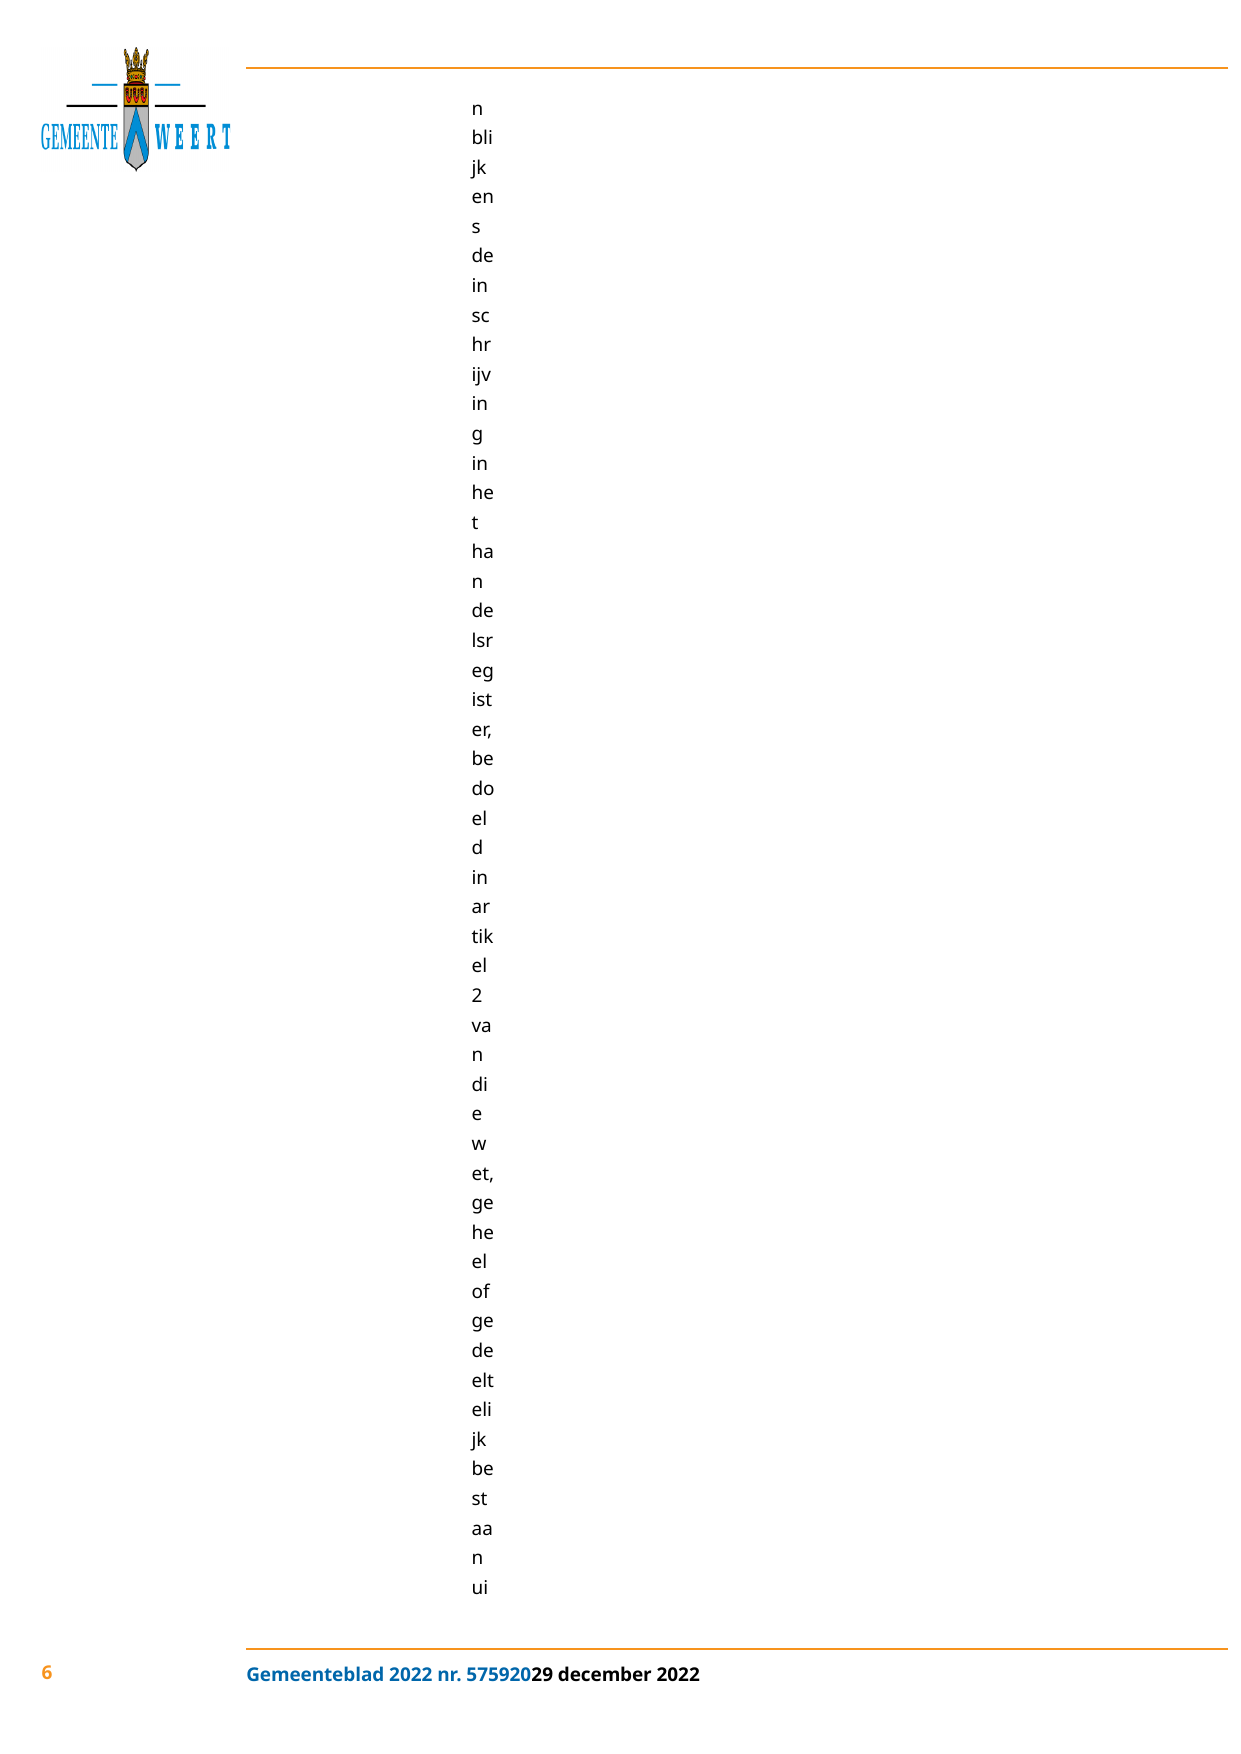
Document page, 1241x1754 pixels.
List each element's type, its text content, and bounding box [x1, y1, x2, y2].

table_cell [577, 95, 659, 1600]
table_cell [905, 95, 987, 1600]
table_cell [494, 95, 577, 1600]
table_cell [1069, 95, 1152, 1600]
table_cell [823, 95, 905, 1600]
table_cell [741, 95, 823, 1600]
table_cell [987, 95, 1069, 1600]
table_cell [659, 95, 741, 1600]
table_cell [330, 95, 412, 1600]
picture [41, 47, 231, 172]
table_cell n blijkens de inschrijving in het handelsregister, bedoeld in artikel 2 van die wet, geheel of gedeeltelijk bestaan ui [412, 95, 494, 1600]
table_cell [248, 95, 330, 1600]
